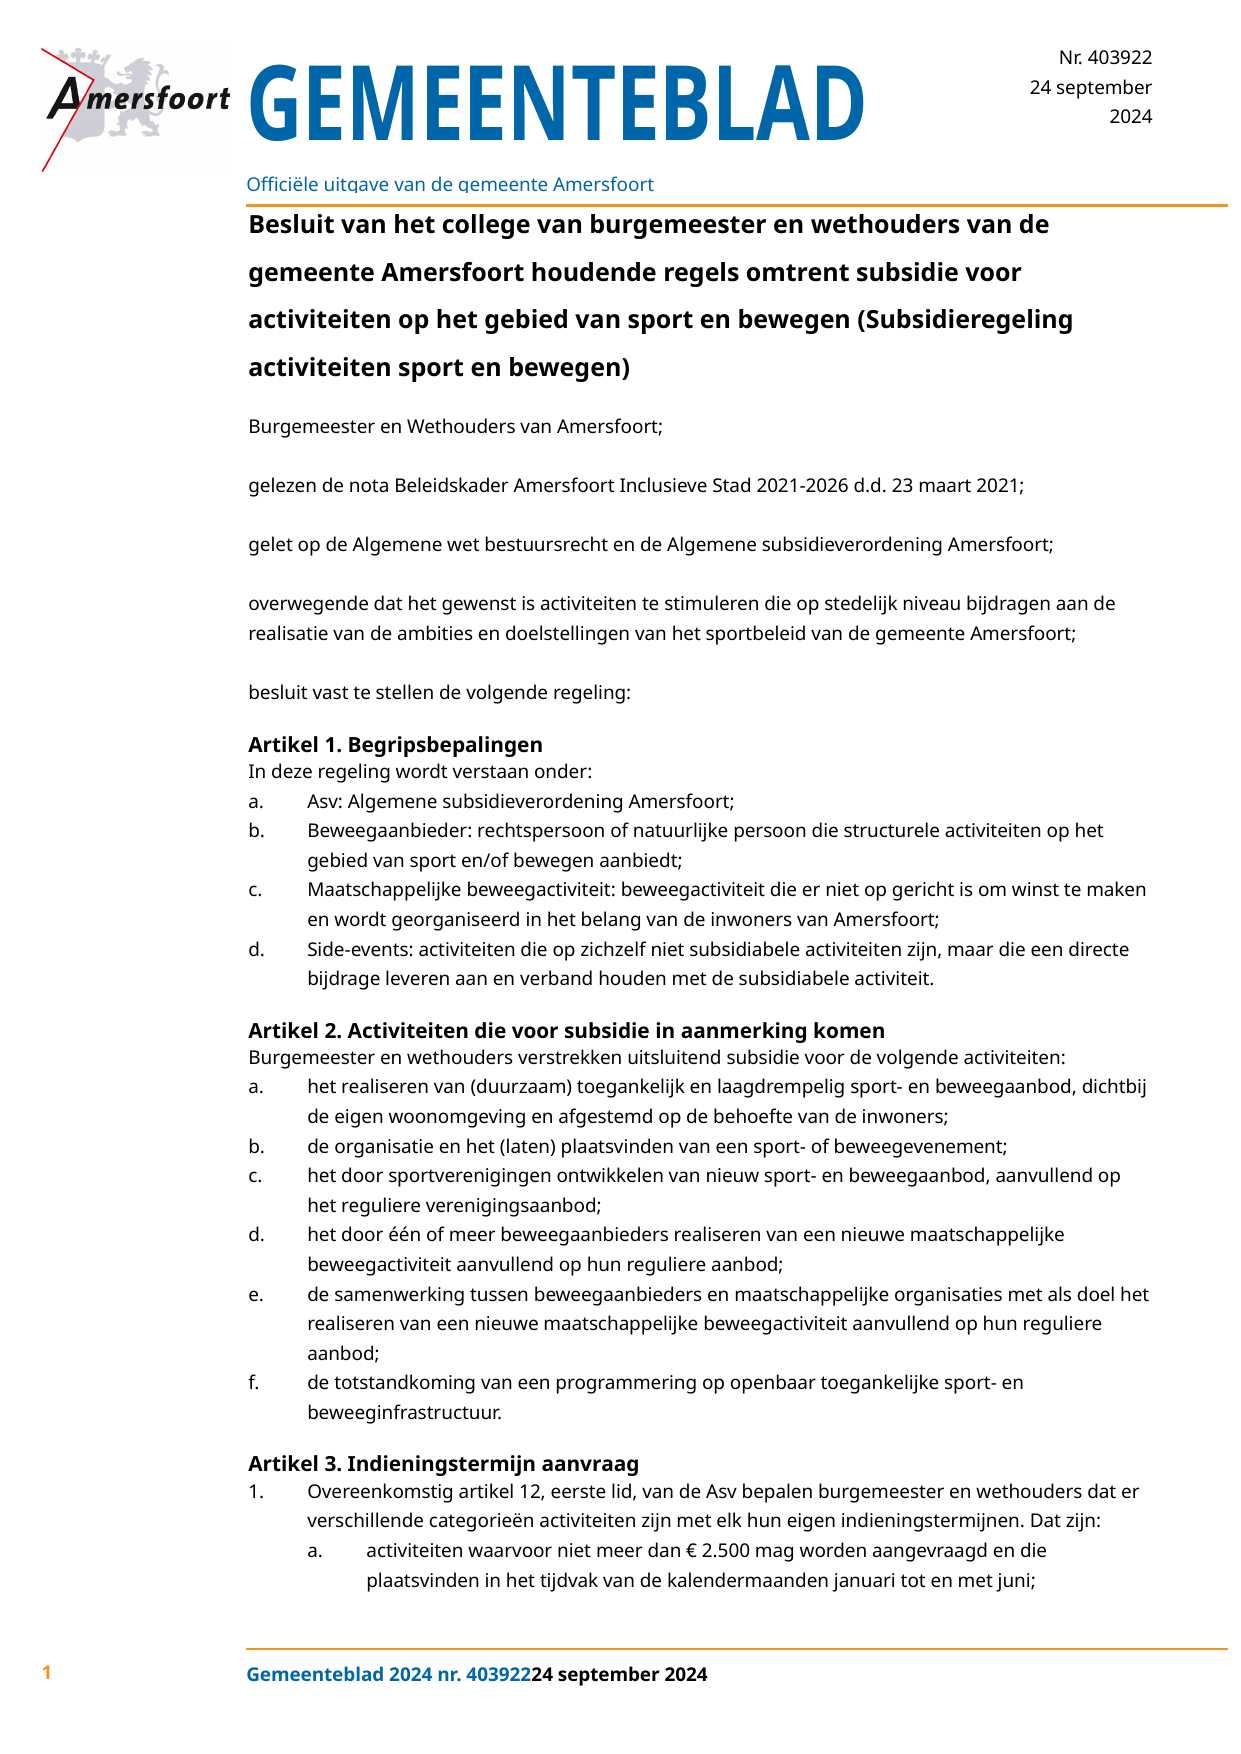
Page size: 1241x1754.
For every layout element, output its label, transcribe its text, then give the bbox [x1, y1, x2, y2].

list Asv: Algemene subsidieverordening Amersfoort; [248, 788, 1152, 813]
list Side-events: activiteiten die op zichzelf niet subsidiabele activiteiten zijn, maar die een directe bijdrage leveren aan en verband houden met de subsidiabele activiteit. [248, 936, 1152, 991]
list de samenwerking tussen beweegaanbieders en maatschappelijke organisaties met als doel het realiseren van een nieuwe maatschappelijke beweegactiviteit aanvullend op hun reguliere aanbod; [248, 1281, 1152, 1366]
text Burgemeester en wethouders verstrekken uitsluitend subsidie voor de volgende activiteiten: [248, 1044, 1152, 1070]
text Artikel 2. Activiteiten die voor subsidie in aanmerking komen [248, 1016, 1152, 1044]
list Beweegaanbieder: rechtspersoon of natuurlijke persoon die structurele activiteiten op het gebied van sport en/of bewegen aanbiedt; [248, 817, 1152, 873]
list de totstandkoming van een programmering op openbaar toegankelijke sport- en beweeginfrastructuur. [248, 1369, 1152, 1425]
list het door één of meer beweegaanbieders realiseren van een nieuwe maatschappelijke beweegactiviteit aanvullend op hun reguliere aanbod; [248, 1222, 1152, 1277]
text besluit vast te stellen de volgende regeling: [248, 679, 1152, 705]
list de organisatie en het (laten) plaatsvinden van een sport- of beweegevenement; [248, 1133, 1152, 1159]
list activiteiten waarvoor niet meer dan € 2.500 mag worden aangevraagd en die plaatsvinden in het tijdvak van de kalendermaanden januari tot en met juni; [307, 1537, 1152, 1592]
list het door sportverenigingen ontwikkelen van nieuw sport- en beweegaanbod, aanvullend op het reguliere verenigingsaanbod; [248, 1162, 1152, 1218]
list Overeenkomstig artikel 12, eerste lid, van de Asv bepalen burgemeester en wethouders dat er verschillende categorieën activiteiten zijn met elk hun eigen indieningstermijnen. Dat zijn: [248, 1478, 1152, 1533]
text Besluit van het college van burgemeester en wethouders van de gemeente Amersfoort houdende regels omtrent subsidie voor activiteiten op het gebied van sport en bewegen (Subsidieregeling activiteiten sport en bewegen) [248, 207, 1152, 384]
text Burgemeester en Wethouders van Amersfoort; [248, 413, 1152, 439]
list Maatschappelijke beweegactiviteit: beweegactiviteit die er niet op gericht is om winst te maken en wordt georganiseerd in het belang van de inwoners van Amersfoort; [248, 877, 1152, 932]
text Artikel 1. Begripsbepalingen [248, 730, 1152, 758]
list het realiseren van (duurzaam) toegankelijk en laagdrempelig sport- en beweegaanbod, dichtbij de eigen woonomgeving en afgestemd op de behoefte van de inwoners; [248, 1074, 1152, 1129]
picture [41, 47, 231, 172]
text overwegende dat het gewenst is activiteiten te stimuleren die op stedelijk niveau bijdragen aan de realisatie van de ambities en doelstellingen van het sportbeleid van de gemeente Amersfoort; [248, 591, 1152, 646]
text gelet op de Algemene wet bestuursrecht en de Algemene subsidieverordening Amersfoort; [248, 531, 1152, 557]
text gelezen de nota Beleidskader Amersfoort Inclusieve Stad 2021-2026 d.d. 23 maart 2021; [248, 472, 1152, 498]
text Artikel 3. Indieningstermijn aanvraag [248, 1449, 1152, 1478]
text In deze regeling wordt verstaan onder: [248, 758, 1152, 784]
